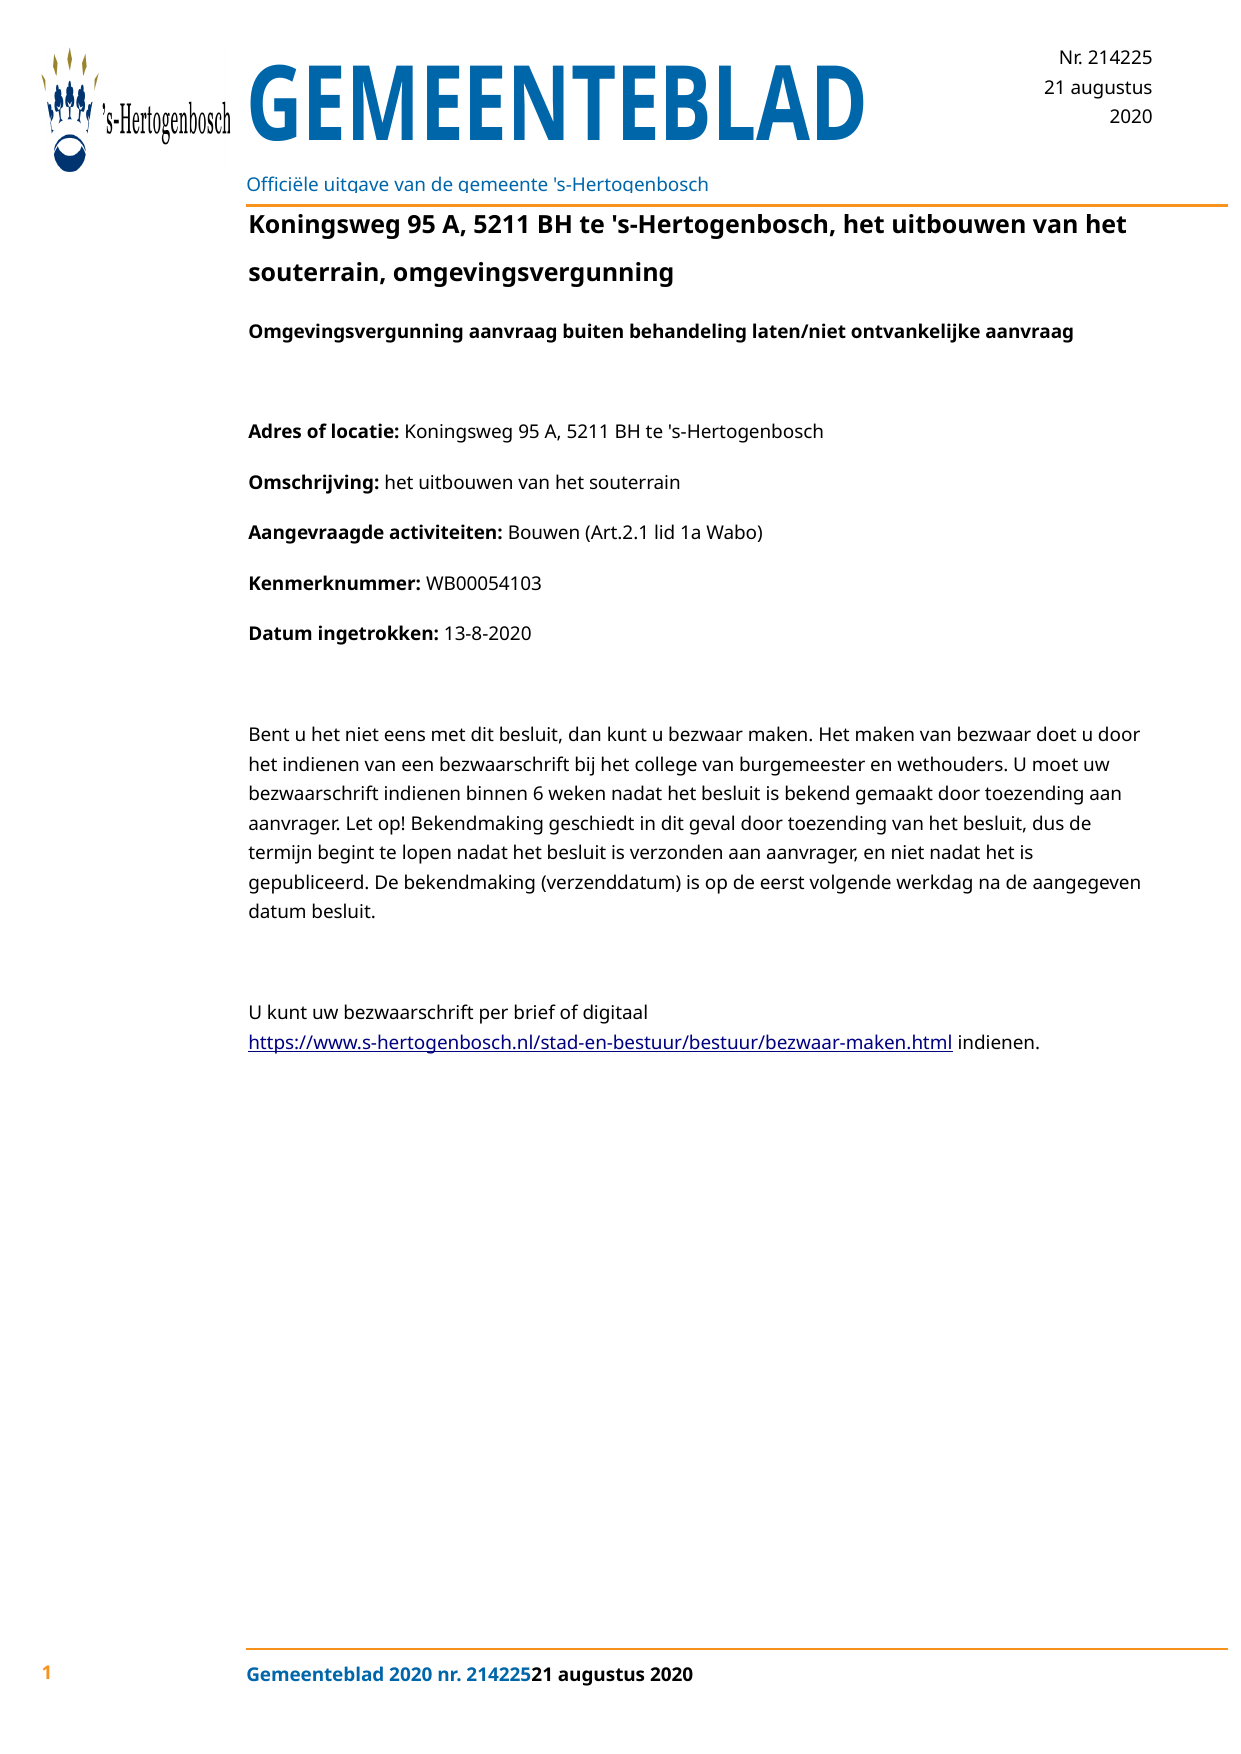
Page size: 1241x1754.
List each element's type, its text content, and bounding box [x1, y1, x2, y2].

text Aangevraagde activiteiten: Bouwen (Art.2.1 lid 1a Wabo) [248, 519, 1152, 545]
text Datum ingetrokken: 13-8-2020 [248, 620, 1152, 646]
text Omschrijving: het uitbouwen van het souterrain [248, 469, 1152, 495]
picture [41, 47, 231, 172]
text Omgevingsvergunning aanvraag buiten behandeling laten/niet ontvankelijke aanvraag [248, 318, 1152, 344]
text Kenmerknummer: WB00054103 [248, 570, 1152, 596]
text Adres of locatie: Koningsweg 95 A, 5211 BH te 's-Hertogenbosch [248, 419, 1152, 444]
text Koningsweg 95 A, 5211 BH te 's-Hertogenbosch, het uitbouwen van het souterrain, omgevingsvergunning [248, 207, 1152, 288]
text Bent u het niet eens met dit besluit, dan kunt u bezwaar maken. Het maken van bezwaar doet u door het indienen van een bezwaarschrift bij het college van burgemeester en wethouders. U moet uw bezwaarschrift indienen binnen 6 weken nadat het besluit is bekend gemaakt door toezending aan aanvrager. Let op! Bekendmaking geschiedt in dit geval door toezending van het besluit, dus de termijn begint te lopen nadat het besluit is verzonden aan aanvrager, en niet nadat het is gepubliceerd. De bekendmaking (verzenddatum) is op de eerst volgende werkdag na de aangegeven datum besluit. [248, 721, 1152, 924]
text U kunt uw bezwaarschrift per brief of digitaal https://www.s-hertogenbosch.nl/stad-en-bestuur/bestuur/bezwaar-maken.html indienen. [248, 999, 1152, 1055]
